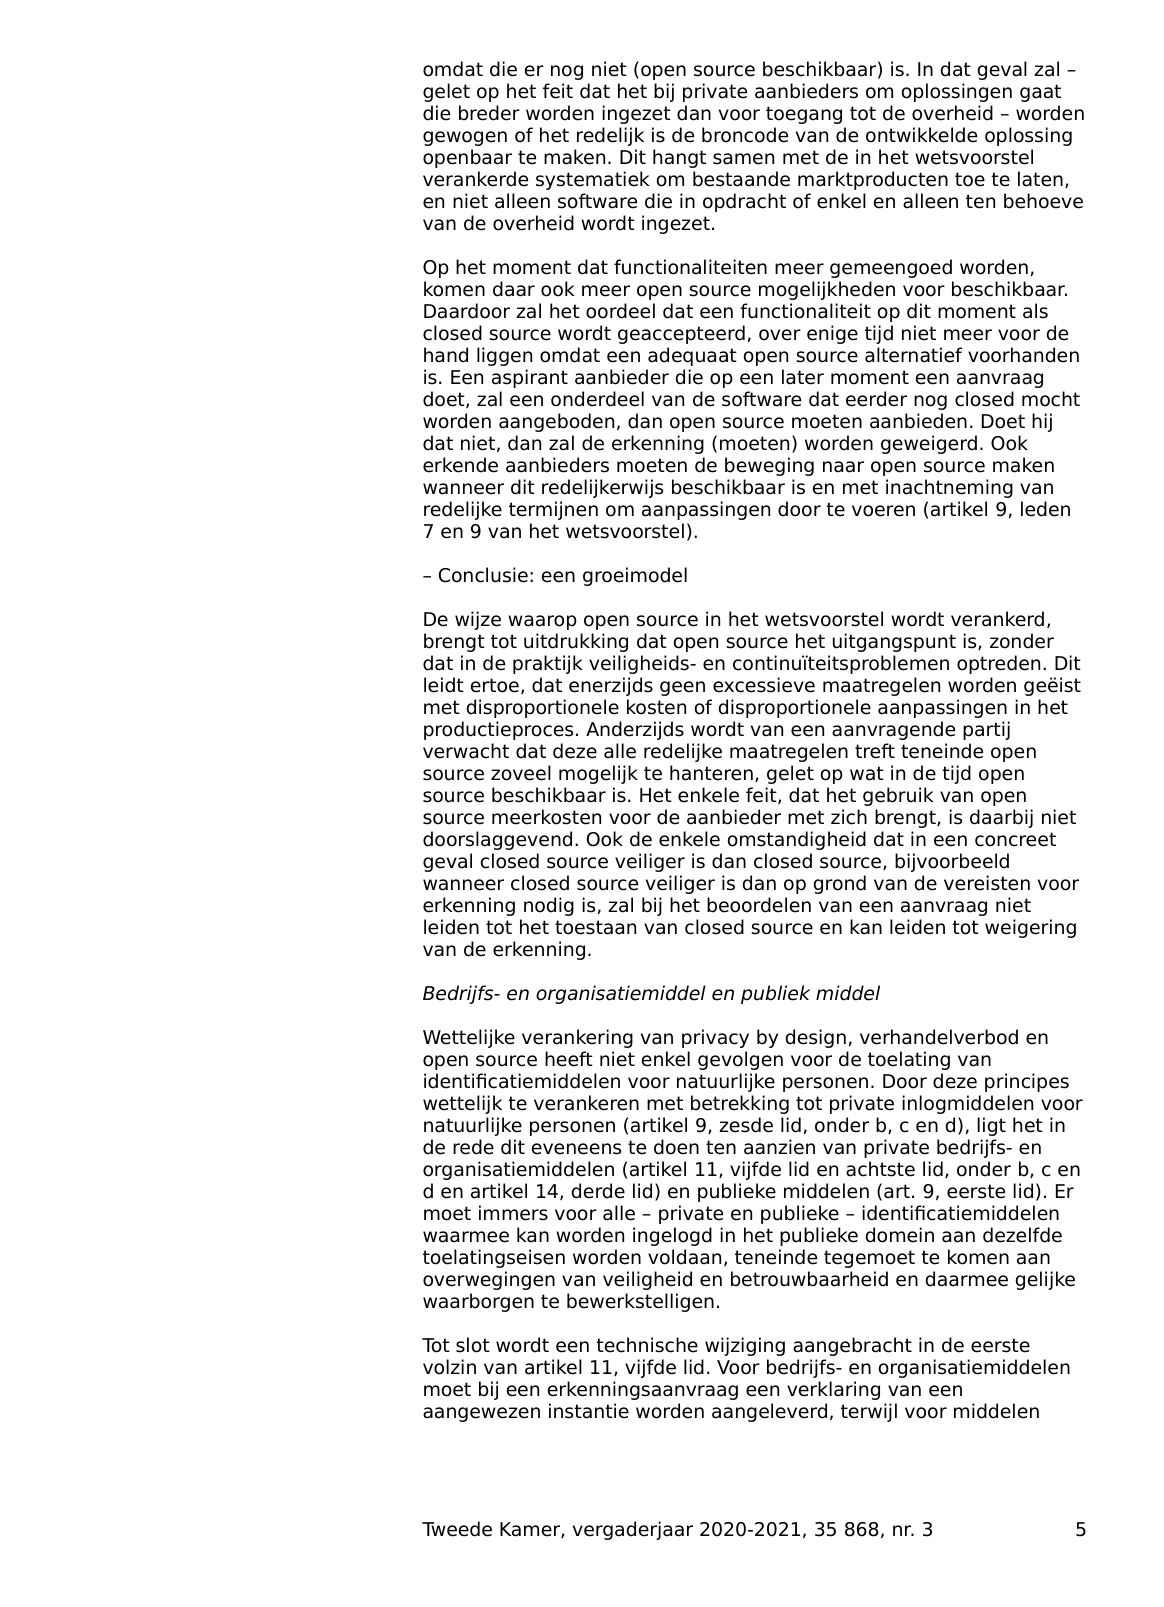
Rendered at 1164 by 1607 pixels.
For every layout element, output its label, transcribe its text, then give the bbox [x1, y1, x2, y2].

subtitle Bedrijfs- en organisatiemiddel en publiek middel [422, 983, 1087, 1005]
text omdat die er nog niet (open source beschikbaar) is. In dat geval zal – gelet op het feit dat het bij private aanbieders om oplossingen gaat die breder worden ingezet dan voor toegang tot de overheid – worden gewogen of het redelijk is de broncode van de ontwikkelde oplossing openbaar te maken. Dit hangt samen met de in het wetsvoorstel verankerde systematiek om bestaande marktproducten toe te laten, en niet alleen software die in opdracht of enkel en alleen ten behoeve van de overheid wordt ingezet. [422, 59, 1087, 235]
subtitle – Conclusie: een groeimodel [422, 565, 1087, 587]
text Wettelijke verankering van privacy by design, verhandelverbod en open source heeft niet enkel gevolgen voor de toelating van identificatiemiddelen voor natuurlijke personen. Door deze principes wettelijk te verankeren met betrekking tot private inlogmiddelen voor natuurlijke personen (artikel 9, zesde lid, onder b, c en d), ligt het in de rede dit eveneens te doen ten aanzien van private bedrijfs- en organisatiemiddelen (artikel 11, vijfde lid en achtste lid, onder b, c en d en artikel 14, derde lid) en publieke middelen (art. 9, eerste lid). Er moet immers voor alle – private en publieke – identificatiemiddelen waarmee kan worden ingelogd in het publieke domein aan dezelfde toelatingseisen worden voldaan, teneinde tegemoet te komen aan overwegingen van veiligheid en betrouwbaarheid en daarmee gelijke waarborgen te bewerkstelligen. [422, 1027, 1087, 1313]
text De wijze waarop open source in het wetsvoorstel wordt verankerd, brengt tot uitdrukking dat open source het uitgangspunt is, zonder dat in de praktijk veiligheids- en continuïteitsproblemen optreden. Dit leidt ertoe, dat enerzijds geen excessieve maatregelen worden geëist met disproportionele kosten of disproportionele aanpassingen in het productieproces. Anderzijds wordt van een aanvragende partij verwacht dat deze alle redelijke maatregelen treft teneinde open source zoveel mogelijk te hanteren, gelet op wat in de tijd open source beschikbaar is. Het enkele feit, dat het gebruik van open source meerkosten voor de aanbieder met zich brengt, is daarbij niet doorslaggevend. Ook de enkele omstandigheid dat in een concreet geval closed source veiliger is dan closed source, bijvoorbeeld wanneer closed source veiliger is dan op grond van de vereisten voor erkenning nodig is, zal bij het beoordelen van een aanvraag niet leiden tot het toestaan van closed source en kan leiden tot weigering van de erkenning. [422, 609, 1087, 961]
text Op het moment dat functionaliteiten meer gemeengoed worden, komen daar ook meer open source mogelijkheden voor beschikbaar. Daardoor zal het oordeel dat een functionaliteit op dit moment als closed source wordt geaccepteerd, over enige tijd niet meer voor de hand liggen omdat een adequaat open source alternatief voorhanden is. Een aspirant aanbieder die op een later moment een aanvraag doet, zal een onderdeel van de software dat eerder nog closed mocht worden aangeboden, dan open source moeten aanbieden. Doet hij dat niet, dan zal de erkenning (moeten) worden geweigerd. Ook erkende aanbieders moeten de beweging naar open source maken wanneer dit redelijkerwijs beschikbaar is en met inachtneming van redelijke termijnen om aanpassingen door te voeren (artikel 9, leden 7 en 9 van het wetsvoorstel). [422, 257, 1087, 543]
text Tot slot wordt een technische wijziging aangebracht in de eerste volzin van artikel 11, vijfde lid. Voor bedrijfs- en organisatiemiddelen moet bij een erkenningsaanvraag een verklaring van een aangewezen instantie worden aangeleverd, terwijl voor middelen [422, 1335, 1087, 1423]
